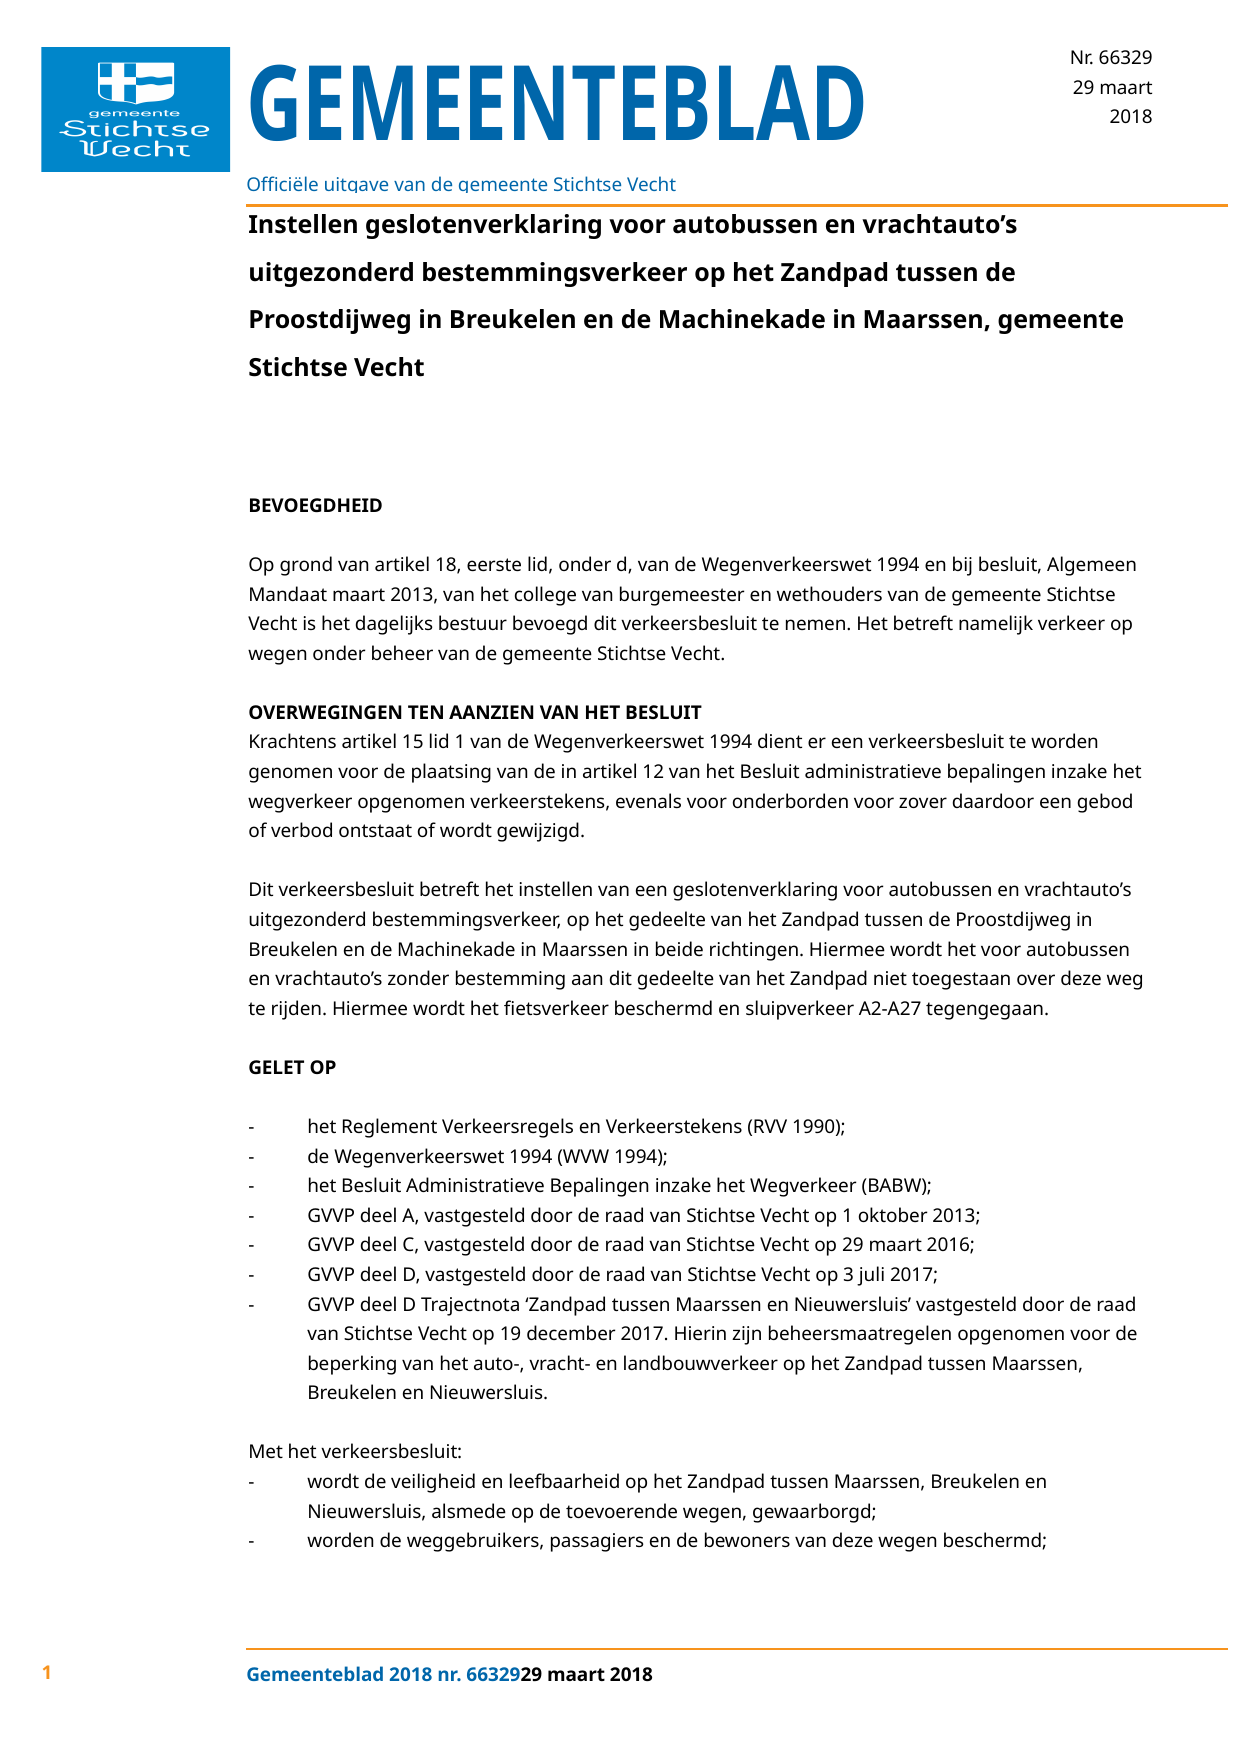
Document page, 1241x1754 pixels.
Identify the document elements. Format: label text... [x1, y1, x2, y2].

text Dit verkeersbesluit betreft het instellen van een geslotenverklaring voor autobussen en vrachtauto’s uitgezonderd bestemmingsverkeer, op het gedeelte van het Zandpad tussen de Proostdijweg in Breukelen en de Machinekade in Maarssen in beide richtingen. Hiermee wordt het voor autobussen en vrachtauto’s zonder bestemming aan dit gedeelte van het Zandpad niet toegestaan over deze weg te rijden. Hiermee wordt het fietsverkeer beschermd en sluipverkeer A2-A27 tegengegaan. [248, 877, 1152, 1021]
list worden de weggebruikers, passagiers en de bewoners van deze wegen beschermd; [248, 1527, 1152, 1553]
picture [99, 63, 135, 101]
text Met het verkeersbesluit: [248, 1439, 1152, 1464]
list GVVP deel A, vastgesteld door de raad van Stichtse Vecht op 1 oktober 2013; [248, 1202, 1152, 1228]
list GVVP deel D Trajectnota ‘Zandpad tussen Maarssen en Nieuwersluis’ vastgesteld door de raad van Stichtse Vecht op 19 december 2017. Hierin zijn beheersmaatregelen opgenomen voor de beperking van het auto-, vracht- en landbouwverkeer op het Zandpad tussen Maarssen, Breukelen en Nieuwersluis. [248, 1291, 1152, 1405]
list het Besluit Administratieve Bepalingen inzake het Wegverkeer (BABW); [248, 1172, 1152, 1198]
list het Reglement Verkeersregels en Verkeerstekens (RVV 1990); [248, 1113, 1152, 1139]
text OVERWEGINGEN TEN AANZIEN VAN HET BESLUIT [248, 699, 1152, 725]
text GELET OP [248, 1054, 1152, 1080]
list GVVP deel D, vastgesteld door de raad van Stichtse Vecht op 3 juli 2017; [248, 1261, 1152, 1287]
text Krachtens artikel 15 lid 1 van de Wegenverkeerswet 1994 dient er een verkeersbesluit te worden genomen voor de plaatsing van de in artikel 12 van het Besluit administratieve bepalingen inzake het wegverkeer opgenomen verkeerstekens, evenals voor onderborden voor zover daardoor een gebod of verbod ontstaat of wordt gewijzigd. [248, 729, 1152, 843]
text BEVOEGDHEID [248, 492, 1152, 518]
text Instellen geslotenverklaring voor autobussen en vrachtauto’s uitgezonderd bestemmingsverkeer op het Zandpad tussen de Proostdijweg in Breukelen en de Machinekade in Maarssen, gemeente Stichtse Vecht [248, 207, 1152, 384]
text Op grond van artikel 18, eerste lid, onder d, van de Wegenverkeerswet 1994 en bij besluit, Algemeen Mandaat maart 2013, van het college van burgemeester en wethouders van de gemeente Stichtse Vecht is het dagelijks bestuur bevoegd dit verkeersbesluit te nemen. Het betreft namelijk verkeer op wegen onder beheer van de gemeente Stichtse Vecht. [248, 551, 1152, 666]
list de Wegenverkeerswet 1994 (WVW 1994); [248, 1143, 1152, 1168]
list GVVP deel C, vastgesteld door de raad van Stichtse Vecht op 29 maart 2016; [248, 1232, 1152, 1257]
picture [137, 63, 174, 103]
list wordt de veiligheid en leefbaarheid op het Zandpad tussen Maarssen, Breukelen en Nieuwersluis, alsmede op de toevoerende wegen, gewaarborgd; [248, 1468, 1152, 1523]
